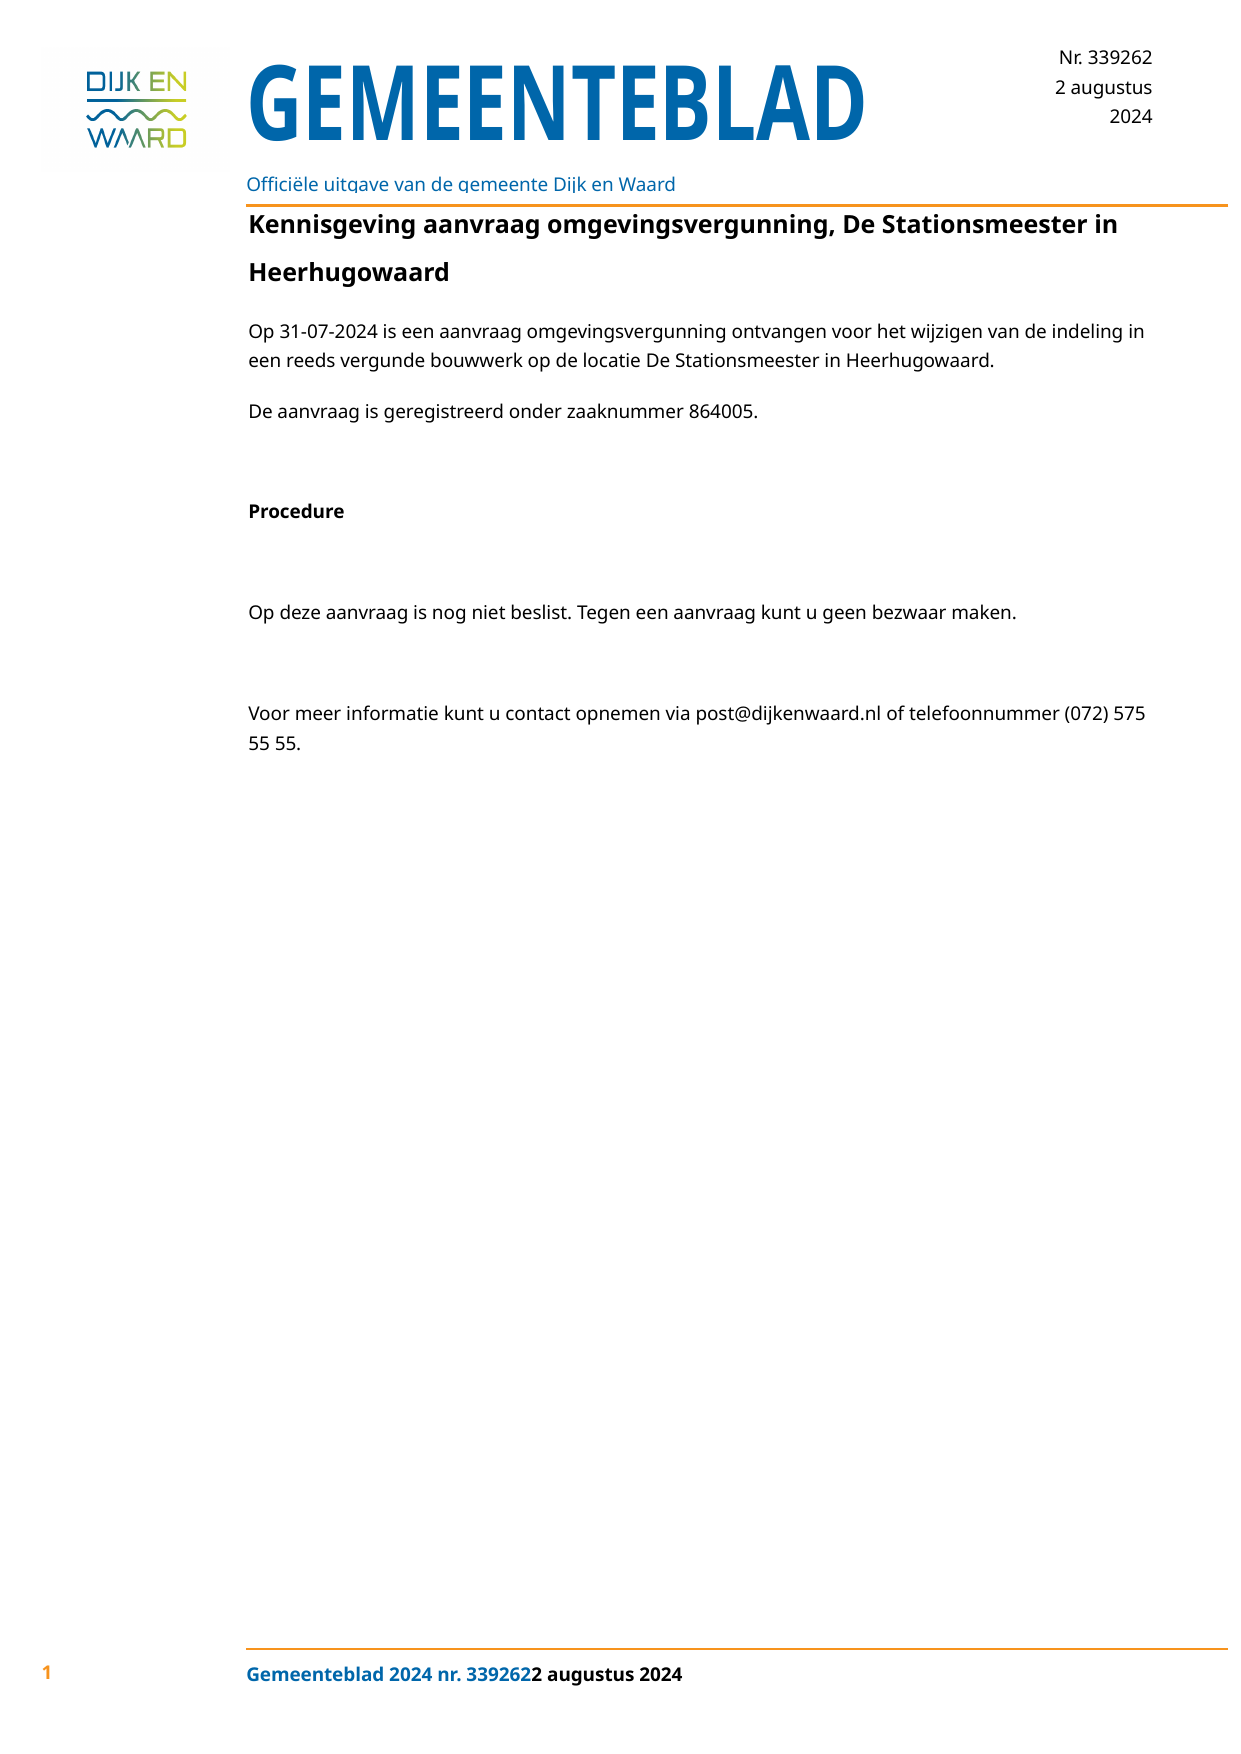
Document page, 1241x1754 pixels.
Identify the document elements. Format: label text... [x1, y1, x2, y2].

text Procedure [248, 499, 1152, 524]
text Op deze aanvraag is nog niet beslist. Tegen een aanvraag kunt u geen bezwaar maken. [248, 599, 1152, 625]
text De aanvraag is geregistreerd onder zaaknummer 864005. [248, 398, 1152, 424]
text Op 31-07-2024 is een aanvraag omgevingsvergunning ontvangen voor het wijzigen van de indeling in een reeds vergunde bouwwerk op de locatie De Stationsmeester in Heerhugowaard. [248, 318, 1152, 373]
text Voor meer informatie kunt u contact opnemen via post@dijkenwaard.nl of telefoonnummer (072) 575 55 55. [248, 700, 1152, 756]
text Kennisgeving aanvraag omgevingsvergunning, De Stationsmeester in Heerhugowaard [248, 207, 1152, 288]
picture [41, 47, 231, 172]
